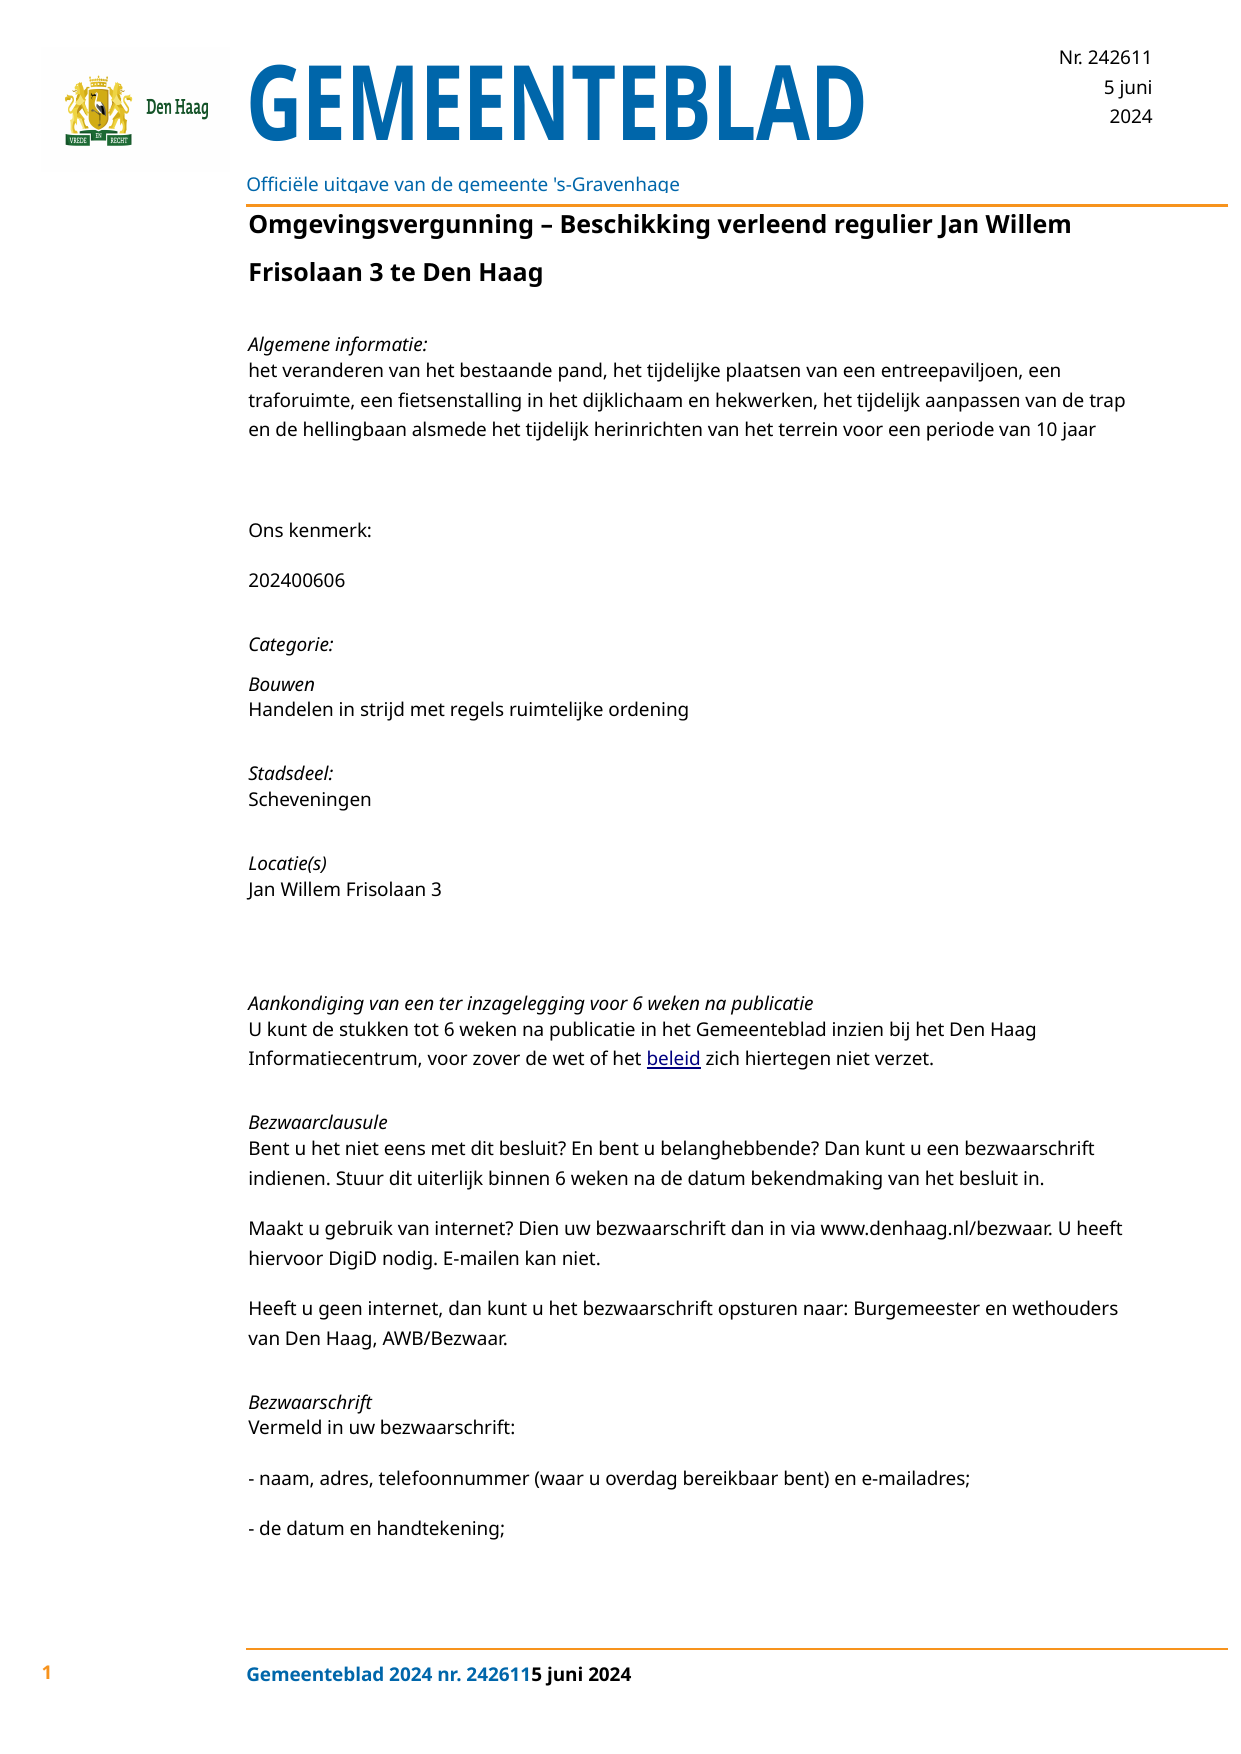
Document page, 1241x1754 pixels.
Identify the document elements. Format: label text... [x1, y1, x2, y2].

text Bent u het niet eens met dit besluit? En bent u belanghebbende? Dan kunt u een bezwaarschrift indienen. Stuur dit uiterlijk binnen 6 weken na de datum bekendmaking van het besluit in. [248, 1135, 1152, 1191]
text Jan Willem Frisolaan 3 [248, 876, 1152, 902]
text Stadsdeel: [248, 761, 1152, 786]
text 202400606 [248, 568, 1152, 593]
picture [41, 47, 231, 172]
text Locatie(s) [248, 850, 1152, 876]
text Bezwaarschrift [248, 1389, 1152, 1414]
text - de datum en handtekening; [248, 1515, 1152, 1541]
text Maakt u gebruik van internet? Dien uw bezwaarschrift dan in via www.denhaag.nl/bezwaar. U heeft hiervoor DigiD nodig. E-mailen kan niet. [248, 1215, 1152, 1271]
text Ons kenmerk: [248, 517, 1152, 543]
text Bouwen [248, 671, 1152, 697]
text Handelen in strijd met regels ruimtelijke ordening [248, 697, 1152, 722]
text Omgevingsvergunning – Beschikking verleend regulier Jan Willem Frisolaan 3 te Den Haag [248, 207, 1152, 288]
text Vermeld in uw bezwaarschrift: [248, 1414, 1152, 1440]
text - naam, adres, telefoonnummer (waar u overdag bereikbaar bent) en e-mailadres; [248, 1465, 1152, 1491]
text Bezwaarclausule [248, 1109, 1152, 1135]
text Scheveningen [248, 786, 1152, 812]
text het veranderen van het bestaande pand, het tijdelijke plaatsen van een entreepaviljoen, een traforuimte, een fietsenstalling in het dijklichaam en hekwerken, het tijdelijk aanpassen van de trap en de hellingbaan alsmede het tijdelijk herinrichten van het terrein voor een periode van 10 jaar [248, 357, 1152, 442]
text Heeft u geen internet, dan kunt u het bezwaarschrift opsturen naar: Burgemeester en wethouders van Den Haag, AWB/Bezwaar. [248, 1295, 1152, 1351]
text Categorie: [248, 632, 1152, 657]
text Aankondiging van een ter inzagelegging voor 6 weken na publicatie [248, 990, 1152, 1016]
text U kunt de stukken tot 6 weken na publicatie in het Gemeenteblad inzien bij het Den Haag Informatiecentrum, voor zover de wet of het beleid zich hiertegen niet verzet. [248, 1016, 1152, 1071]
text Algemene informatie: [248, 331, 1152, 357]
